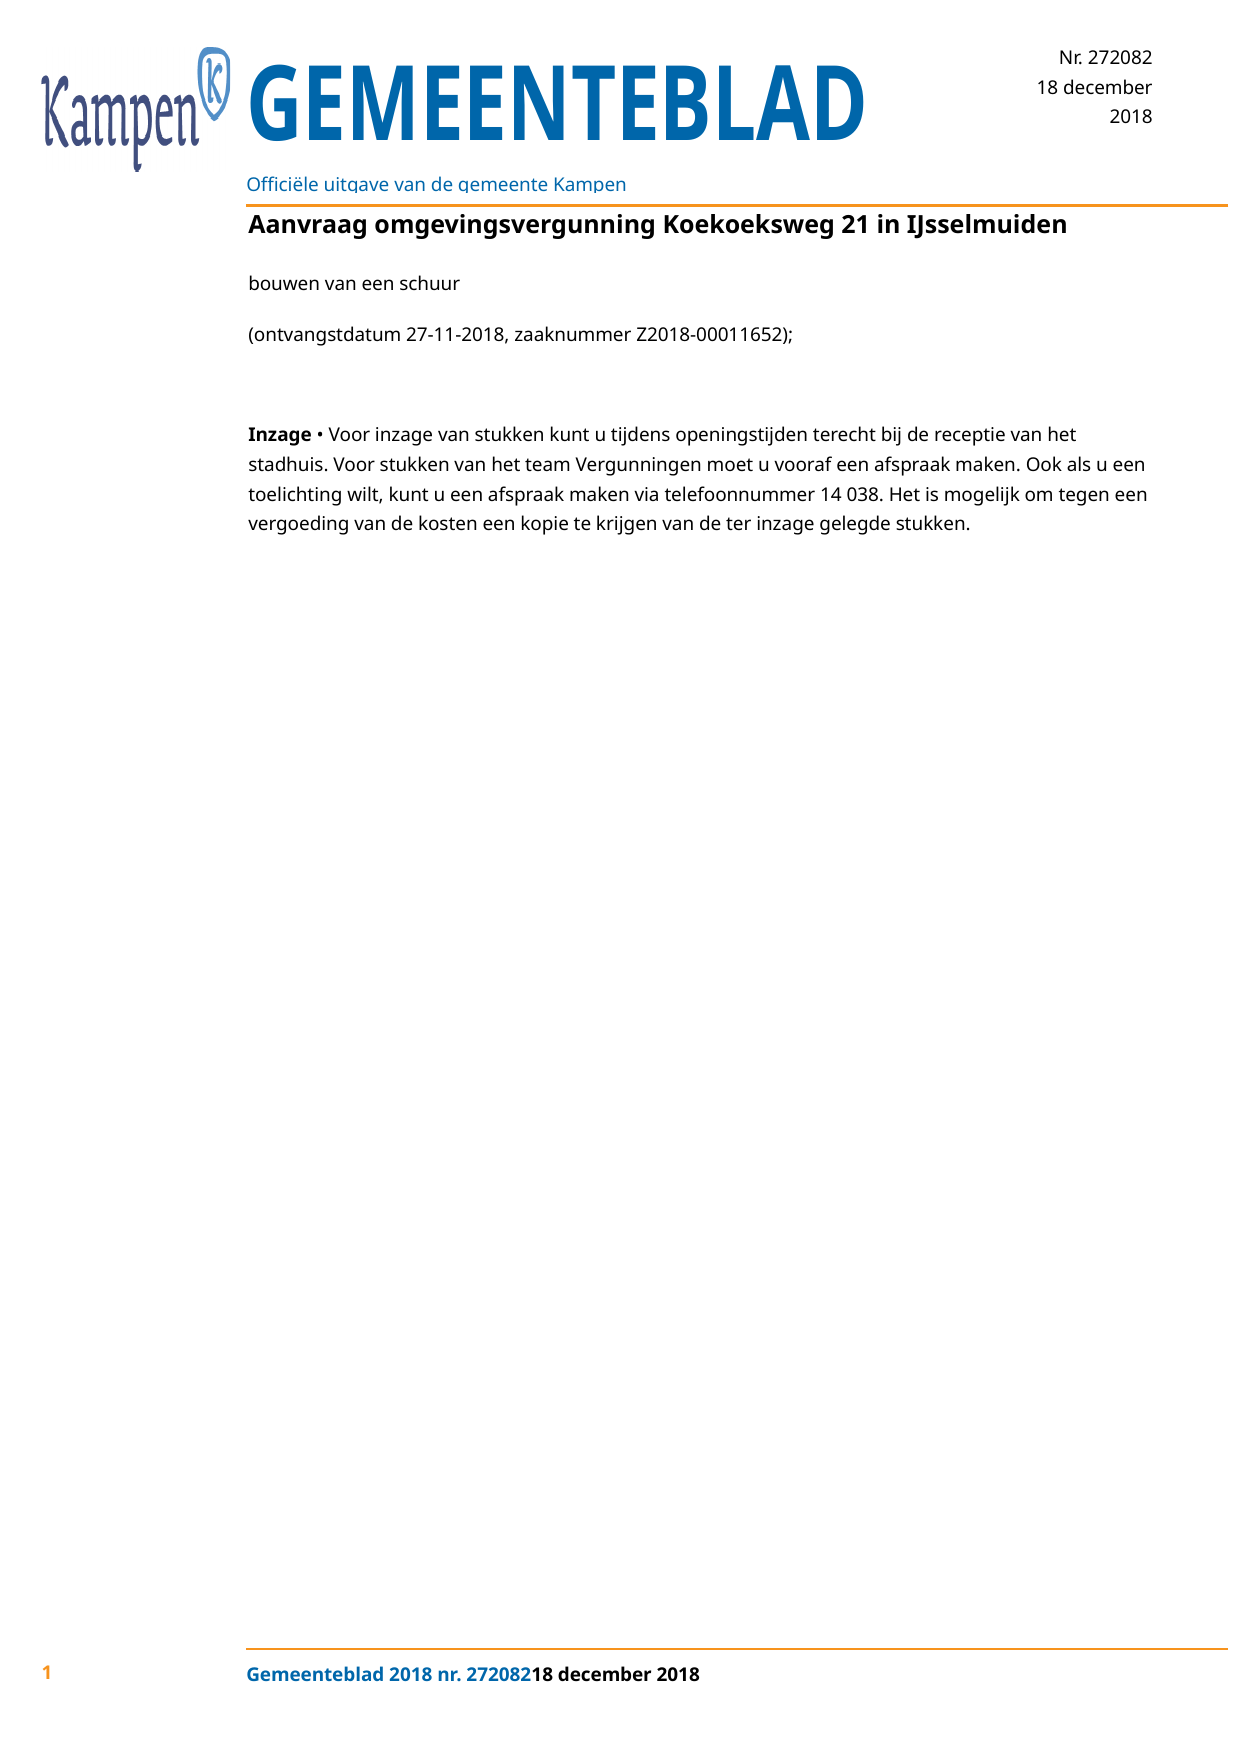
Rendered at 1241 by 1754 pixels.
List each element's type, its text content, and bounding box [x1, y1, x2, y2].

text (ontvangstdatum 27-11-2018, zaaknummer Z2018-00011652); [248, 321, 1152, 346]
picture [41, 47, 231, 172]
text Inzage • Voor inzage van stukken kunt u tijdens openingstijden terecht bij de receptie van het stadhuis. Voor stukken van het team Vergunningen moet u vooraf een afspraak maken. Ook als u een toelichting wilt, kunt u een afspraak maken via telefoonnummer 14 038. Het is mogelijk om tegen een vergoeding van de kosten een kopie te krijgen van de ter inzage gelegde stukken. [248, 422, 1152, 536]
text bouwen van een schuur [248, 270, 1152, 296]
text Aanvraag omgevingsvergunning Koekoeksweg 21 in IJsselmuiden [248, 207, 1152, 241]
